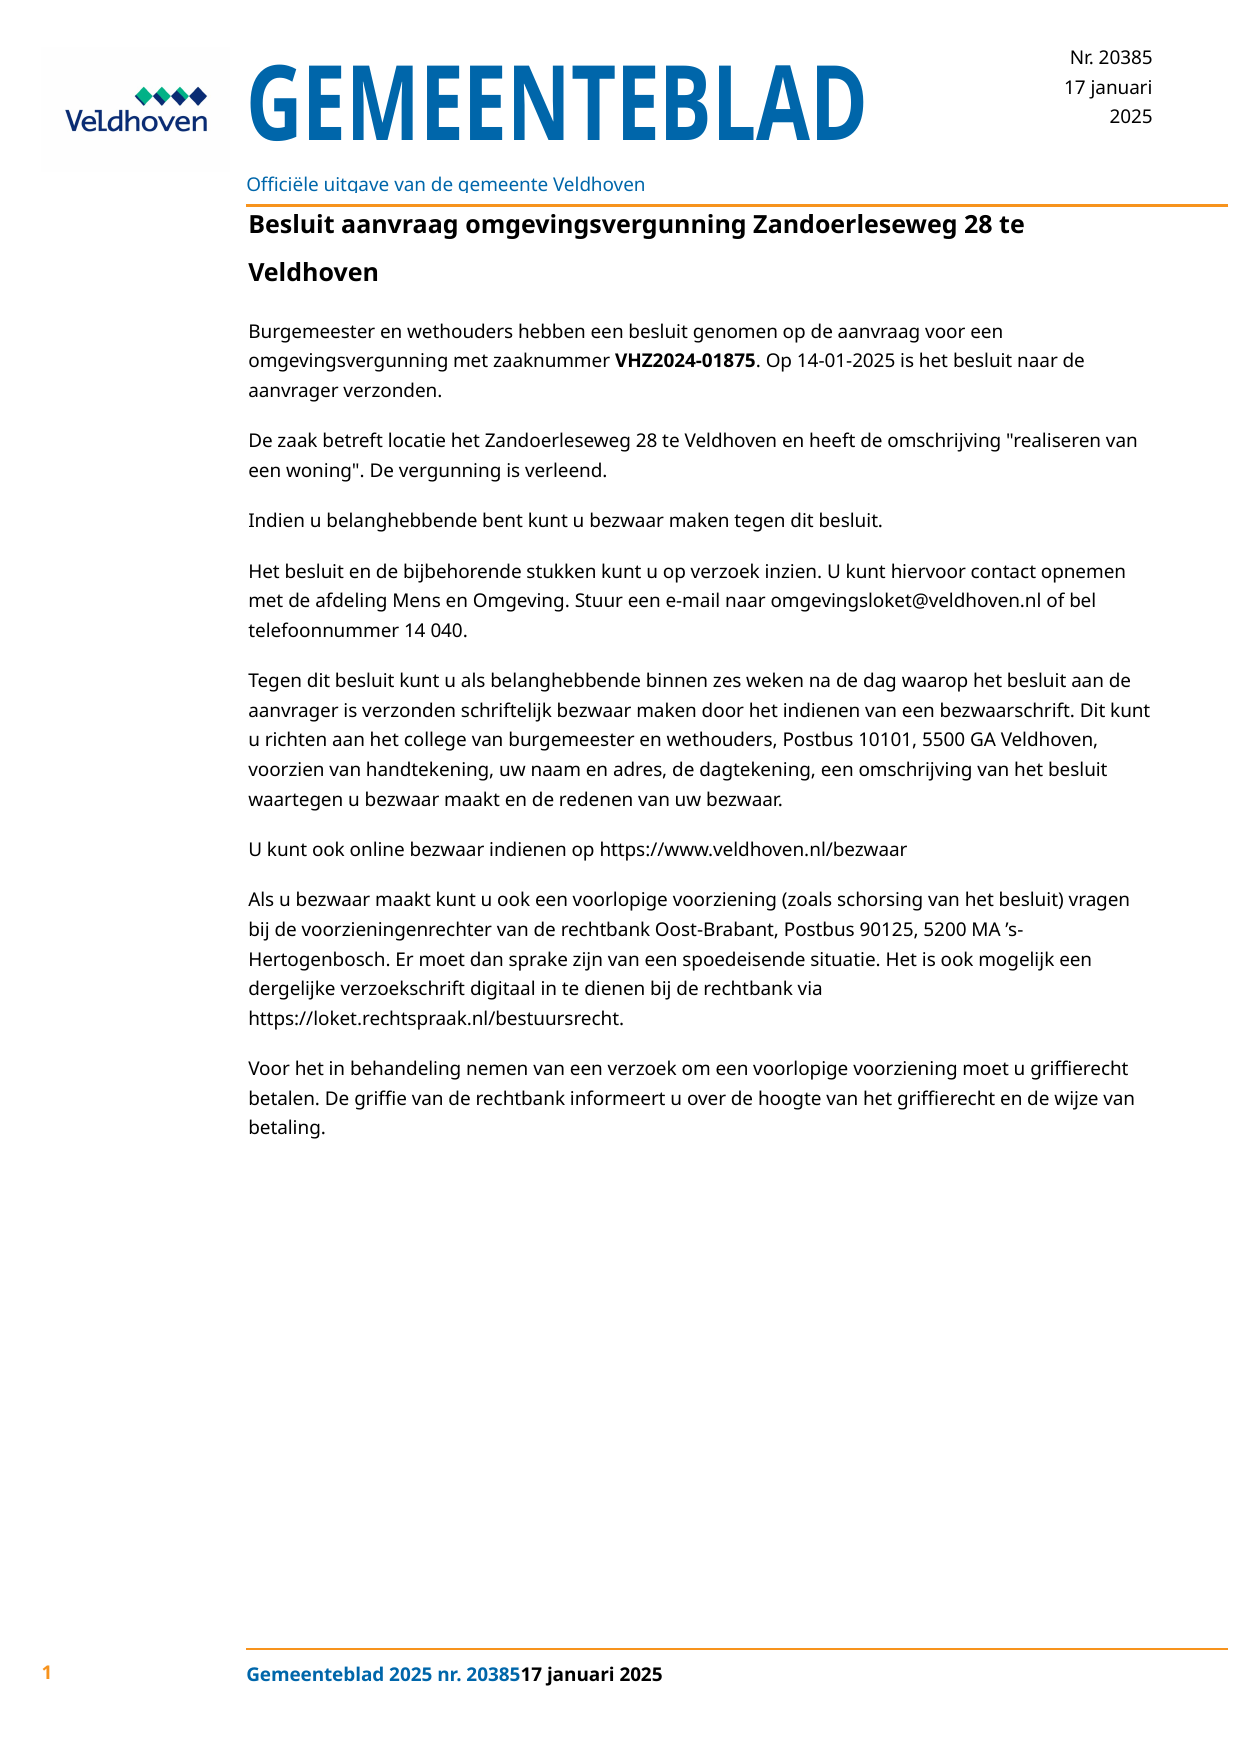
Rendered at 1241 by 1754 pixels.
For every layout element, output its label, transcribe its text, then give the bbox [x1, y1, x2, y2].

text De zaak betreft locatie het Zandoerleseweg 28 te Veldhoven en heeft de omschrijving "realiseren van een woning". De vergunning is verleend. [248, 427, 1152, 483]
text Het besluit en de bijbehorende stukken kunt u op verzoek inzien. U kunt hiervoor contact opnemen met de afdeling Mens en Omgeving. Stuur een e-mail naar omgevingsloket@veldhoven.nl of bel telefoonnummer 14 040. [248, 558, 1152, 643]
text Als u bezwaar maakt kunt u ook een voorlopige voorziening (zoals schorsing van het besluit) vragen bij de voorzieningenrechter van de rechtbank Oost-Brabant, Postbus 90125, 5200 MA ’s-Hertogenbosch. Er moet dan sprake zijn van een spoedeisende situatie. Het is ook mogelijk een dergelijke verzoekschrift digitaal in te dienen bij de rechtbank via https://loket.rechtspraak.nl/bestuursrecht. [248, 887, 1152, 1031]
text Tegen dit besluit kunt u als belanghebbende binnen zes weken na de dag waarop het besluit aan de aanvrager is verzonden schriftelijk bezwaar maken door het indienen van een bezwaarschrift. Dit kunt u richten aan het college van burgemeester en wethouders, Postbus 10101, 5500 GA Veldhoven, voorzien van handtekening, uw naam en adres, de dagtekening, een omschrijving van het besluit waartegen u bezwaar maakt en de redenen van uw bezwaar. [248, 667, 1152, 812]
text Indien u belanghebbende bent kunt u bezwaar maken tegen dit besluit. [248, 507, 1152, 533]
text U kunt ook online bezwaar indienen op https://www.veldhoven.nl/bezwaar [248, 836, 1152, 862]
text Besluit aanvraag omgevingsvergunning Zandoerleseweg 28 te Veldhoven [248, 207, 1152, 288]
picture [41, 47, 231, 172]
text Burgemeester en wethouders hebben een besluit genomen op de aanvraag voor een omgevingsvergunning met zaaknummer VHZ2024-01875. Op 14-01-2025 is het besluit naar de aanvrager verzonden. [248, 318, 1152, 403]
text Voor het in behandeling nemen van een verzoek om een voorlopige voorziening moet u griffierecht betalen. De griffie van de rechtbank informeert u over de hoogte van het griffierecht en de wijze van betaling. [248, 1055, 1152, 1140]
